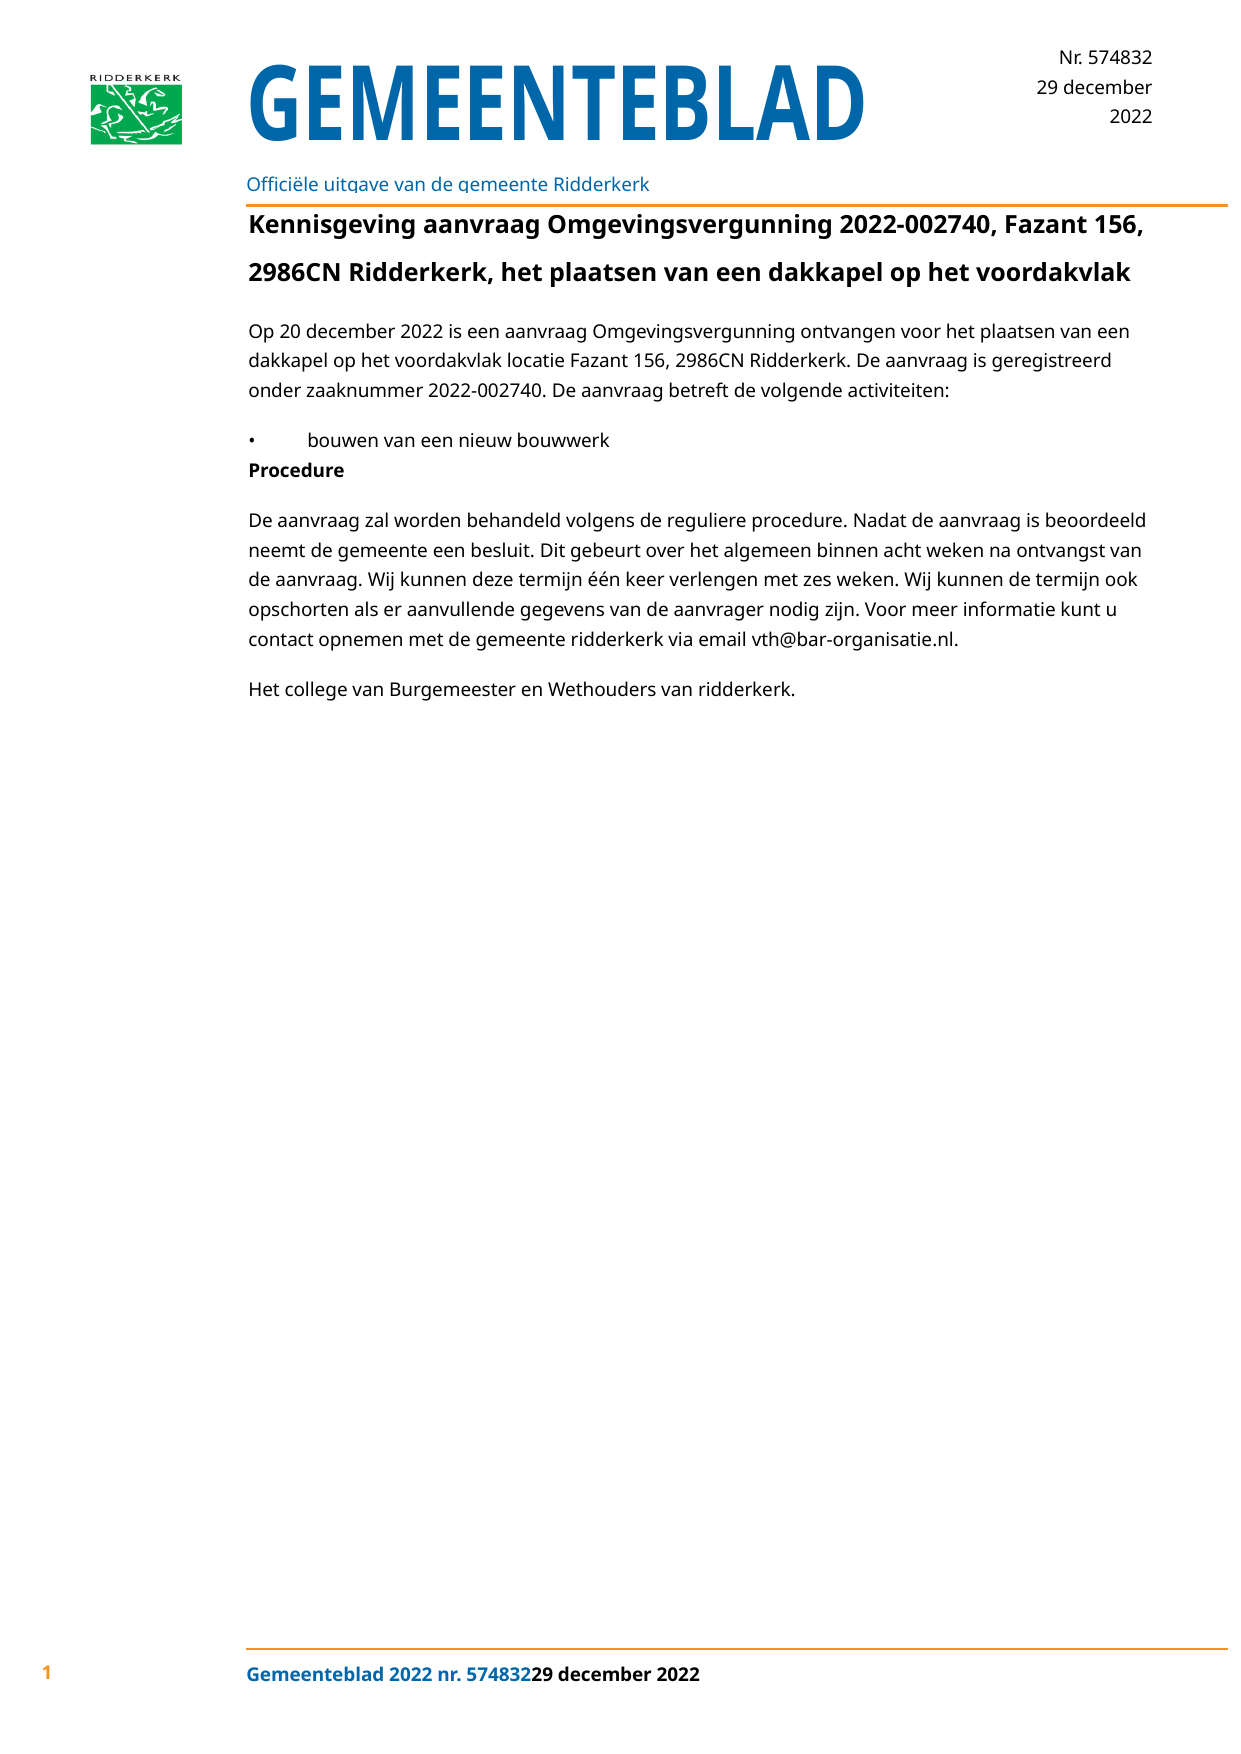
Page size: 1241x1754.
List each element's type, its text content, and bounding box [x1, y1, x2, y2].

text Op 20 december 2022 is een aanvraag Omgevingsvergunning ontvangen voor het plaatsen van een dakkapel op het voordakvlak locatie Fazant 156, 2986CN Ridderkerk. De aanvraag is geregistreerd onder zaaknummer 2022-002740. De aanvraag betreft de volgende activiteiten: [248, 318, 1152, 403]
picture [41, 47, 231, 172]
text De aanvraag zal worden behandeld volgens de reguliere procedure. Nadat de aanvraag is beoordeeld neemt de gemeente een besluit. Dit gebeurt over het algemeen binnen acht weken na ontvangst van de aanvraag. Wij kunnen deze termijn één keer verlengen met zes weken. Wij kunnen de termijn ook opschorten als er aanvullende gegevens van de aanvrager nodig zijn. Voor meer informatie kunt u contact opnemen met de gemeente ridderkerk via email vth@bar-organisatie.nl. [248, 507, 1152, 652]
list bouwen van een nieuw bouwwerk [248, 427, 1152, 453]
text Het college van Burgemeester en Wethouders van ridderkerk. [248, 676, 1152, 702]
text Procedure [248, 457, 1152, 483]
text Kennisgeving aanvraag Omgevingsvergunning 2022-002740, Fazant 156, 2986CN Ridderkerk, het plaatsen van een dakkapel op het voordakvlak [248, 207, 1152, 288]
